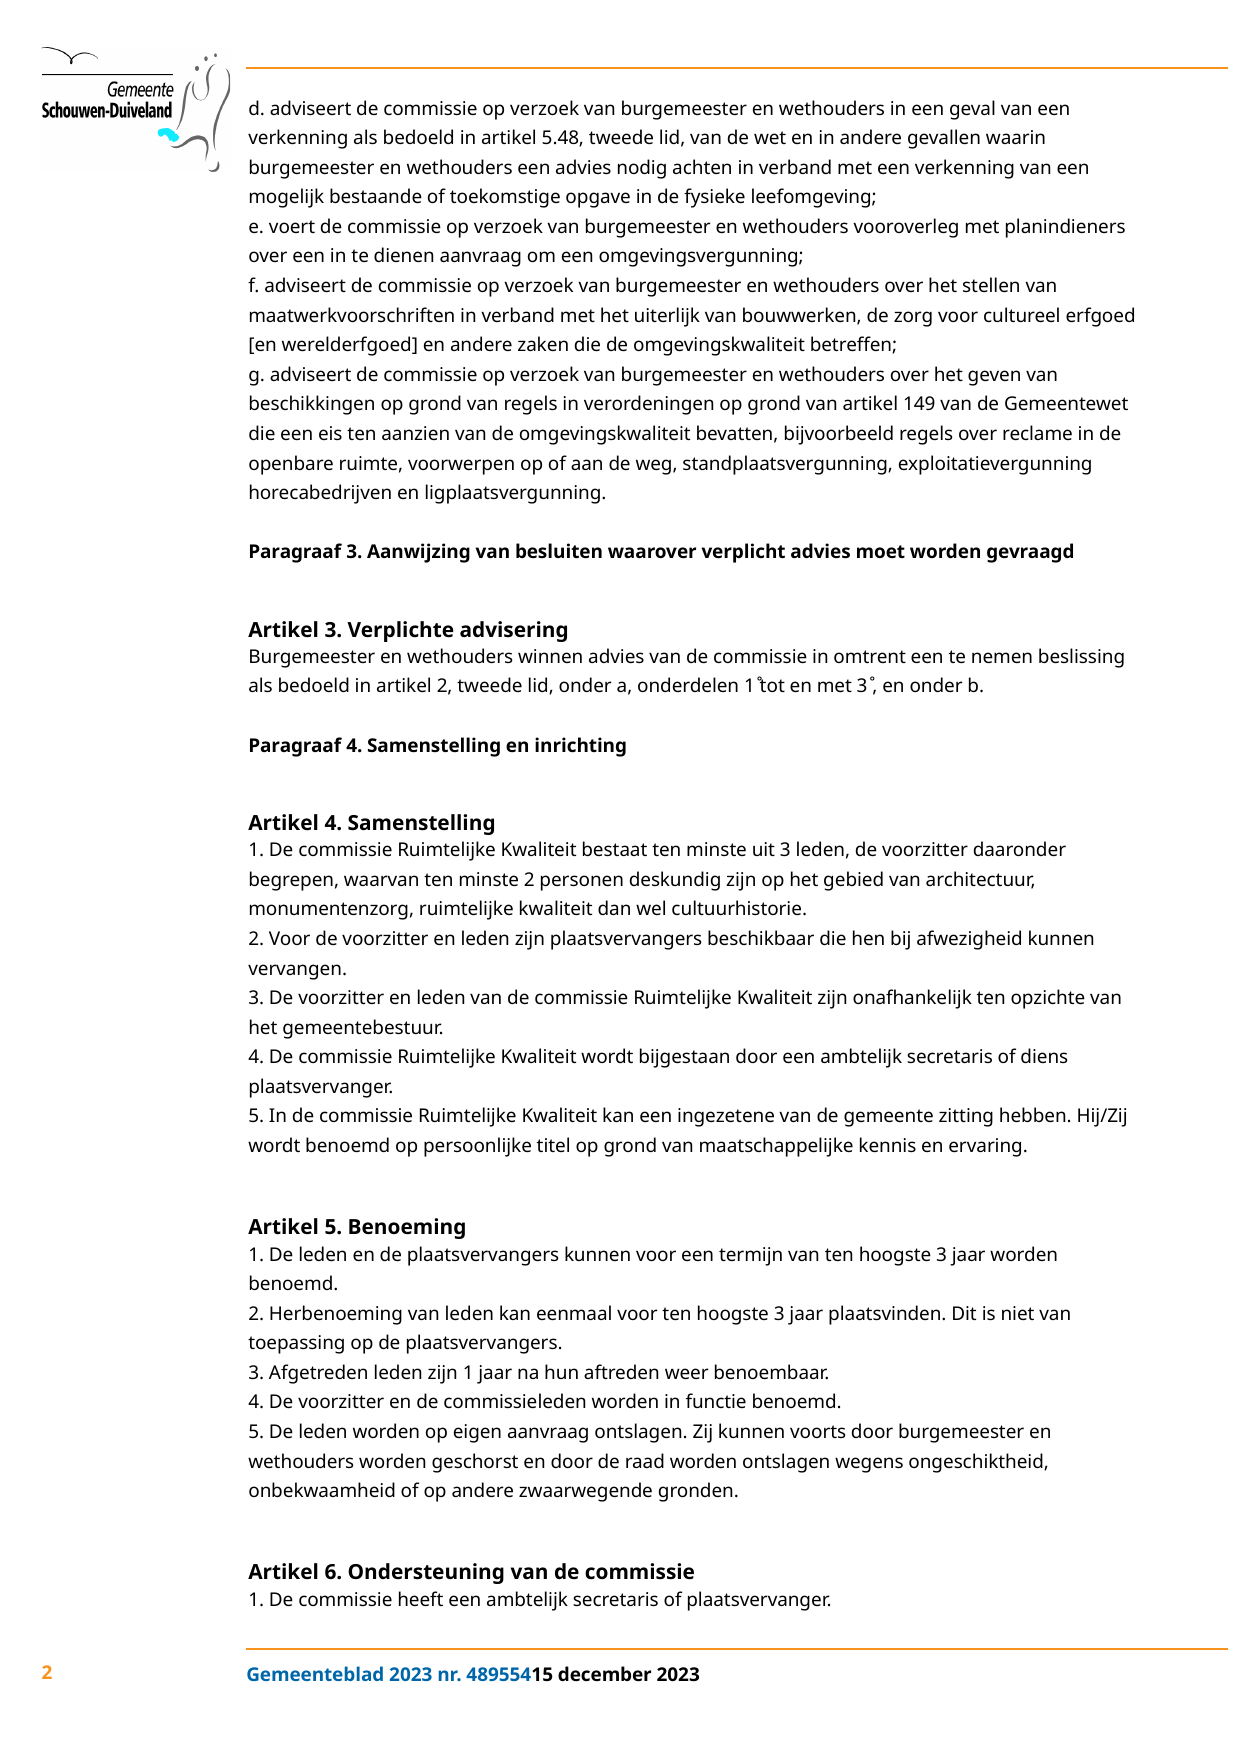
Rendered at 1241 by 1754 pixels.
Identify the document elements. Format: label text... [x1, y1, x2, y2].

text 5. In de commissie Ruimtelijke Kwaliteit kan een ingezetene van de gemeente zitting hebben. Hij/Zij wordt benoemd op persoonlijke titel op grond van maatschappelijke kennis en ervaring. [248, 1103, 1152, 1158]
text Artikel 5. Benoeming [248, 1212, 1152, 1241]
text 5. De leden worden op eigen aanvraag ontslagen. Zij kunnen voorts door burgemeester en wethouders worden geschorst en door de raad worden ontslagen wegens ongeschiktheid, onbekwaamheid of op andere zwaarwegende gronden. [248, 1418, 1152, 1503]
text 3. Afgetreden leden zijn 1 jaar na hun aftreden weer benoembaar. [248, 1359, 1152, 1385]
text g. adviseert de commissie op verzoek van burgemeester en wethouders over het geven van beschikkingen op grond van regels in verordeningen op grond van artikel 149 van de Gemeentewet die een eis ten aanzien van de omgevingskwaliteit bevatten, bijvoorbeeld regels over reclame in de openbare ruimte, voorwerpen op of aan de weg, standplaatsvergunning, exploitatievergunning horecabedrijven en ligplaatsvergunning. [248, 361, 1152, 505]
text Artikel 3. Verplichte advisering [248, 615, 1152, 643]
text 1. De leden en de plaatsvervangers kunnen voor een termijn van ten hoogste 3 jaar worden benoemd. [248, 1241, 1152, 1296]
text 3. De voorzitter en leden van de commissie Ruimtelijke Kwaliteit zijn onafhankelijk ten opzichte van het gemeentebestuur. [248, 984, 1152, 1040]
text 4. De voorzitter en de commissieleden worden in functie benoemd. [248, 1389, 1152, 1414]
text Paragraaf 3. Aanwijzing van besluiten waarover verplicht advies moet worden gevraagd [248, 538, 1152, 564]
text Artikel 4. Samenstelling [248, 808, 1152, 836]
text Artikel 6. Ondersteuning van de commissie [248, 1557, 1152, 1586]
text Paragraaf 4. Samenstelling en inrichting [248, 732, 1152, 758]
text e. voert de commissie op verzoek van burgemeester en wethouders vooroverleg met planindieners over een in te dienen aanvraag om een omgevingsvergunning; [248, 213, 1152, 268]
text 1. De commissie heeft een ambtelijk secretaris of plaatsvervanger. [248, 1586, 1152, 1612]
text 1. De commissie Ruimtelijke Kwaliteit bestaat ten minste uit 3 leden, de voorzitter daaronder begrepen, waarvan ten minste 2 personen deskundig zijn op het gebied van architectuur, monumentenzorg, ruimtelijke kwaliteit dan wel cultuurhistorie. [248, 836, 1152, 921]
picture [41, 47, 231, 172]
text 4. De commissie Ruimtelijke Kwaliteit wordt bijgestaan door een ambtelijk secretaris of diens plaatsvervanger. [248, 1043, 1152, 1099]
text f. adviseert de commissie op verzoek van burgemeester en wethouders over het stellen van maatwerkvoorschriften in verband met het uiterlijk van bouwwerken, de zorg voor cultureel erfgoed [en werelderfgoed] en andere zaken die de omgevingskwaliteit betreffen; [248, 272, 1152, 357]
text Burgemeester en wethouders winnen advies van de commissie in omtrent een te nemen beslissing als bedoeld in artikel 2, tweede lid, onder a, onderdelen 1 ̊tot en met 3 ̊, en onder b. [248, 643, 1152, 698]
text 2. Voor de voorzitter en leden zijn plaatsvervangers beschikbaar die hen bij afwezigheid kunnen vervangen. [248, 925, 1152, 981]
text 2. Herbenoeming van leden kan eenmaal voor ten hoogste 3 jaar plaatsvinden. Dit is niet van toepassing op de plaatsvervangers. [248, 1300, 1152, 1355]
text d. adviseert de commissie op verzoek van burgemeester en wethouders in een geval van een verkenning als bedoeld in artikel 5.48, tweede lid, van de wet en in andere gevallen waarin burgemeester en wethouders een advies nodig achten in verband met een verkenning van een mogelijk bestaande of toekomstige opgave in de fysieke leefomgeving; [248, 95, 1152, 209]
